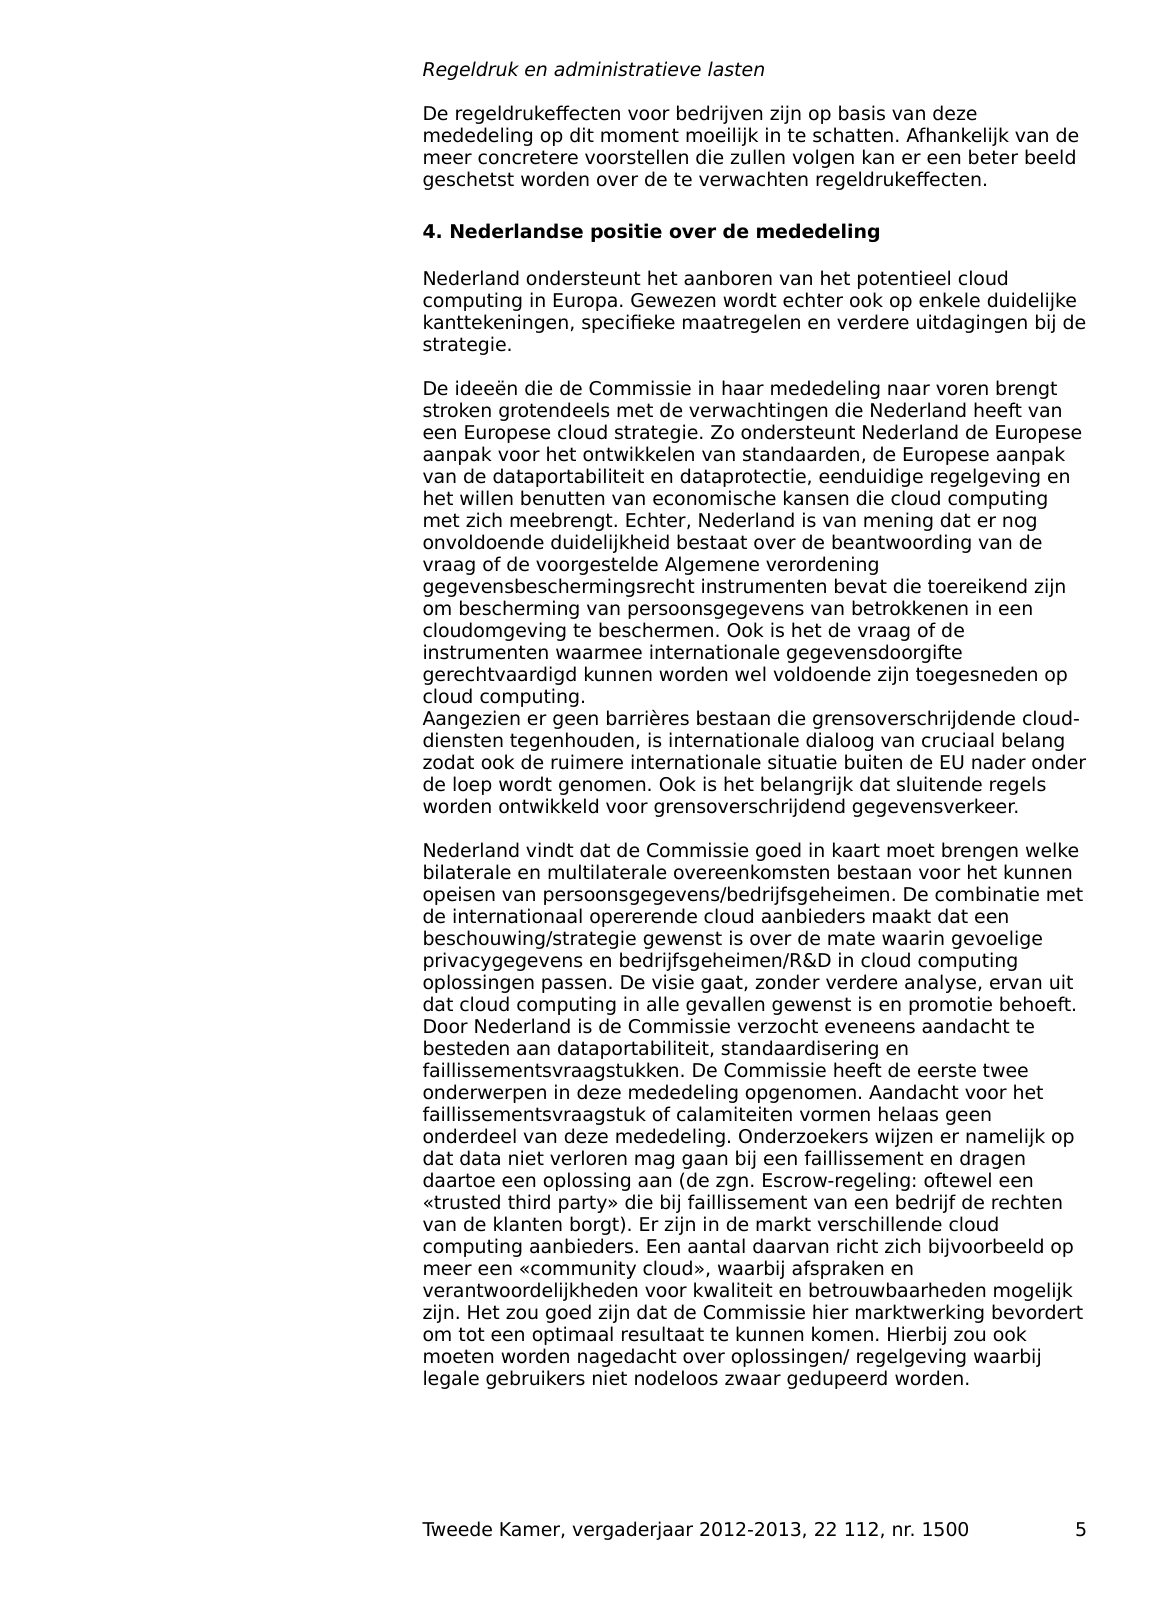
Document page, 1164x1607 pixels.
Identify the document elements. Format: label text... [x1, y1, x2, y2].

subtitle Regeldruk en administratieve lasten [422, 59, 1087, 81]
text Aangezien er geen barrières bestaan die grensoverschrijdende cloud-diensten tegenhouden, is internationale dialoog van cruciaal belang zodat ook de ruimere internationale situatie buiten de EU nader onder de loep wordt genomen. Ook is het belangrijk dat sluitende regels worden ontwikkeld voor grensoverschrijdend gegevensverkeer. [422, 708, 1087, 818]
text De ideeën die de Commissie in haar mededeling naar voren brengt stroken grotendeels met de verwachtingen die Nederland heeft van een Europese cloud strategie. Zo ondersteunt Nederland de Europese aanpak voor het ontwikkelen van standaarden, de Europese aanpak van de dataportabiliteit en dataprotectie, eenduidige regelgeving en het willen benutten van economische kansen die cloud computing met zich meebrengt. Echter, Nederland is van mening dat er nog onvoldoende duidelijkheid bestaat over de beantwoording van de vraag of de voorgestelde Algemene verordening gegevensbeschermingsrecht instrumenten bevat die toereikend zijn om bescherming van persoonsgegevens van betrokkenen in een cloudomgeving te beschermen. Ook is het de vraag of de instrumenten waarmee internationale gegevensdoorgifte gerechtvaardigd kunnen worden wel voldoende zijn toegesneden op cloud computing. [422, 378, 1087, 708]
text Nederland ondersteunt het aanboren van het potentieel cloud computing in Europa. Gewezen wordt echter ook op enkele duidelijke kanttekeningen, specifieke maatregelen en verdere uitdagingen bij de strategie. [422, 268, 1087, 356]
text Nederland vindt dat de Commissie goed in kaart moet brengen welke bilaterale en multilaterale overeenkomsten bestaan voor het kunnen opeisen van persoonsgegevens/bedrijfsgeheimen. De combinatie met de internationaal opererende cloud aanbieders maakt dat een beschouwing/strategie gewenst is over de mate waarin gevoelige privacygegevens en bedrijfsgeheimen/R&D in cloud computing oplossingen passen. De visie gaat, zonder verdere analyse, ervan uit dat cloud computing in alle gevallen gewenst is en promotie behoeft. Door Nederland is de Commissie verzocht eveneens aandacht te besteden aan dataportabiliteit, standaardisering en faillissementsvraagstukken. De Commissie heeft de eerste twee onderwerpen in deze mededeling opgenomen. Aandacht voor het faillissementsvraagstuk of calamiteiten vormen helaas geen onderdeel van deze mededeling. Onderzoekers wijzen er namelijk op dat data niet verloren mag gaan bij een faillissement en dragen daartoe een oplossing aan (de zgn. Escrow-regeling: oftewel een «trusted third party» die bij faillissement van een bedrijf de rechten van de klanten borgt). Er zijn in de markt verschillende cloud computing aanbieders. Een aantal daarvan richt zich bijvoorbeeld op meer een «community cloud», waarbij afspraken en verantwoordelijkheden voor kwaliteit en betrouwbaarheden mogelijk zijn. Het zou goed zijn dat de Commissie hier marktwerking bevordert om tot een optimaal resultaat te kunnen komen. Hierbij zou ook moeten worden nagedacht over oplossingen/ regelgeving waarbij legale gebruikers niet nodeloos zwaar gedupeerd worden. [422, 840, 1087, 1389]
subtitle 4. Nederlandse positie over de mededeling [422, 221, 1087, 243]
text De regeldrukeffecten voor bedrijven zijn op basis van deze mededeling op dit moment moeilijk in te schatten. Afhankelijk van de meer concretere voorstellen die zullen volgen kan er een beter beeld geschetst worden over de te verwachten regeldrukeffecten. [422, 103, 1087, 191]
